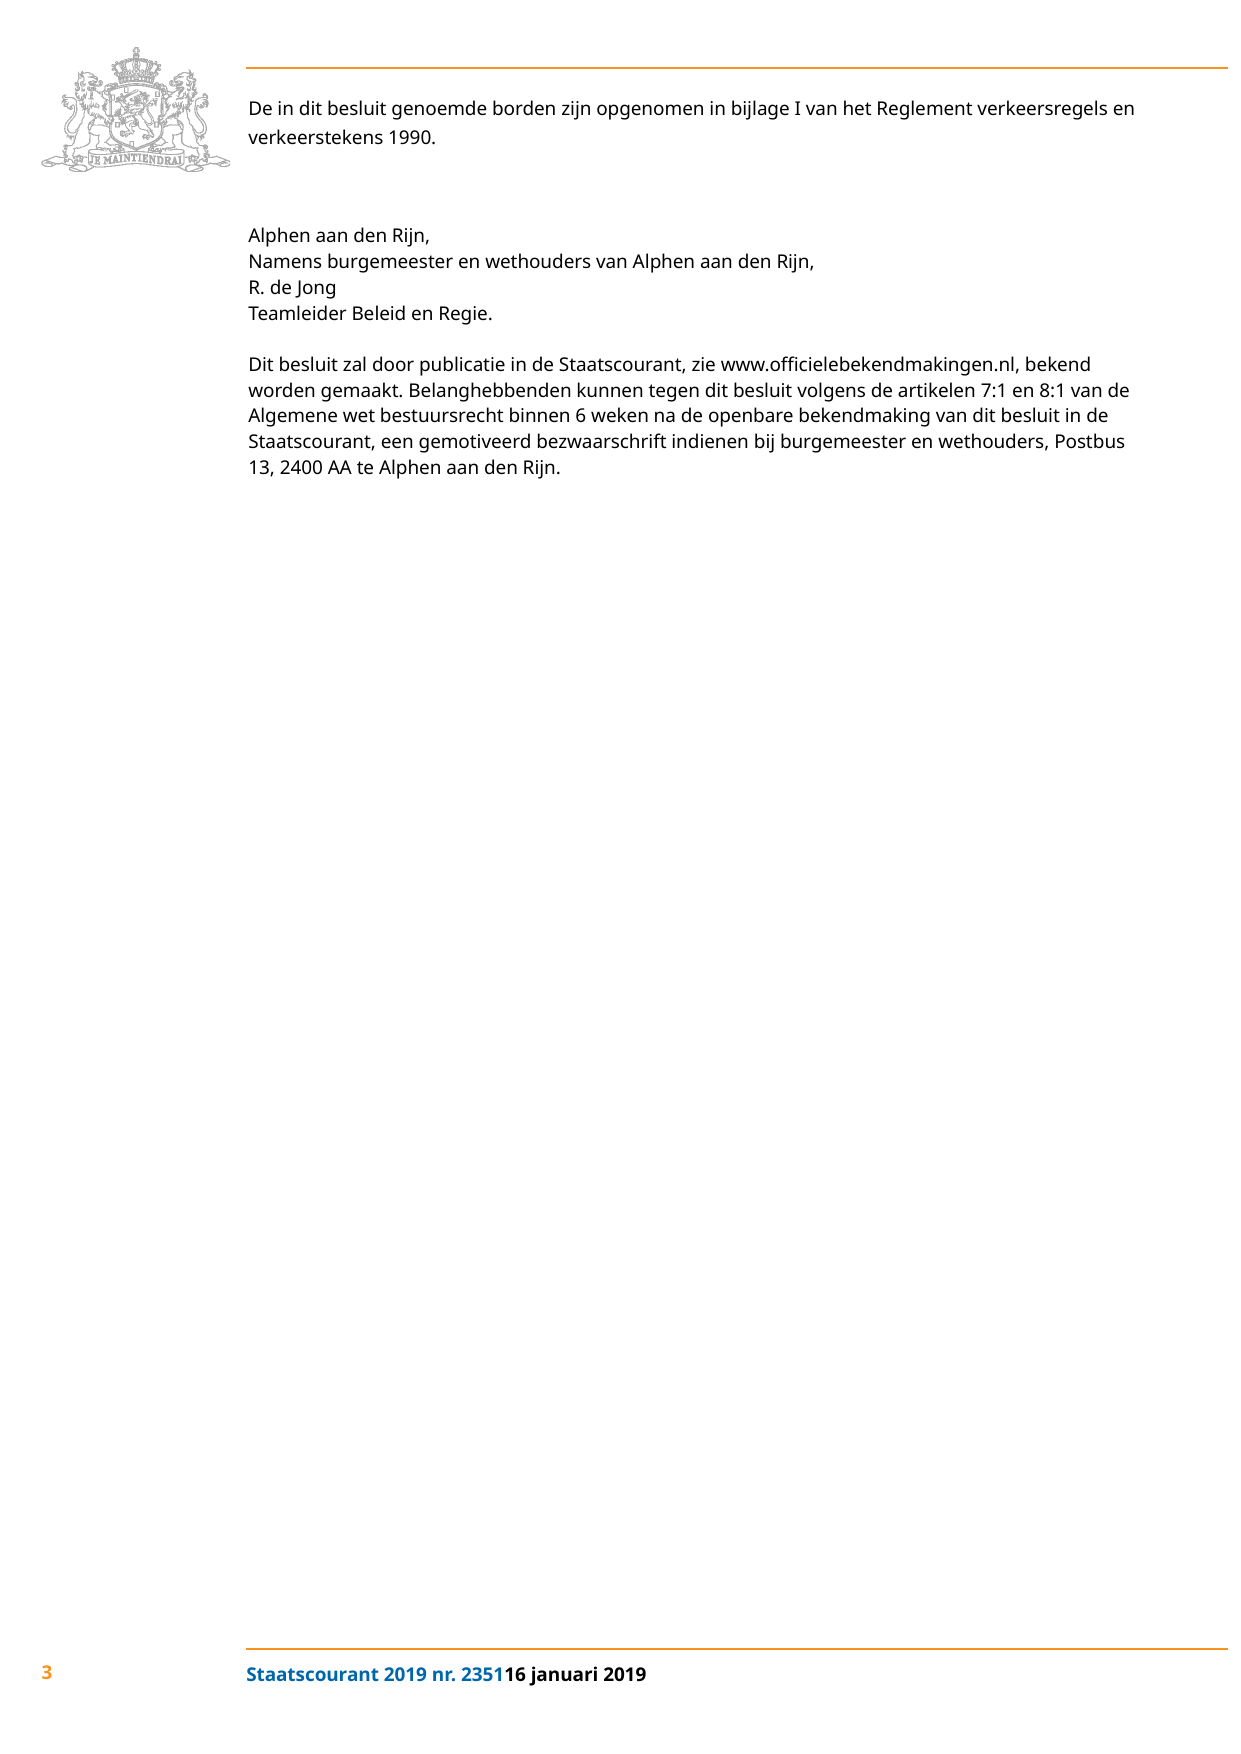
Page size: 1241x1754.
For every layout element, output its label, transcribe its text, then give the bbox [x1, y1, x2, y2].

text Alphen aan den Rijn, [248, 223, 1152, 248]
picture [41, 47, 231, 172]
text Dit besluit zal door publicatie in de Staatscourant, zie www.officielebekendmakingen.nl, bekend worden gemaakt. Belanghebbenden kunnen tegen dit besluit volgens de artikelen 7:1 en 8:1 van de Algemene wet bestuursrecht binnen 6 weken na de openbare bekendmaking van dit besluit in de Staatscourant, een gemotiveerd bezwaarschrift indienen bij burgemeester en wethouders, Postbus 13, 2400 AA te Alphen aan den Rijn. [248, 351, 1152, 480]
text De in dit besluit genoemde borden zijn opgenomen in bijlage I van het Reglement verkeersregels en verkeerstekens 1990. [248, 95, 1152, 150]
text Namens burgemeester en wethouders van Alphen aan den Rijn, [248, 248, 1152, 274]
text R. de Jong [248, 274, 1152, 300]
text Teamleider Beleid en Regie. [248, 300, 1152, 326]
